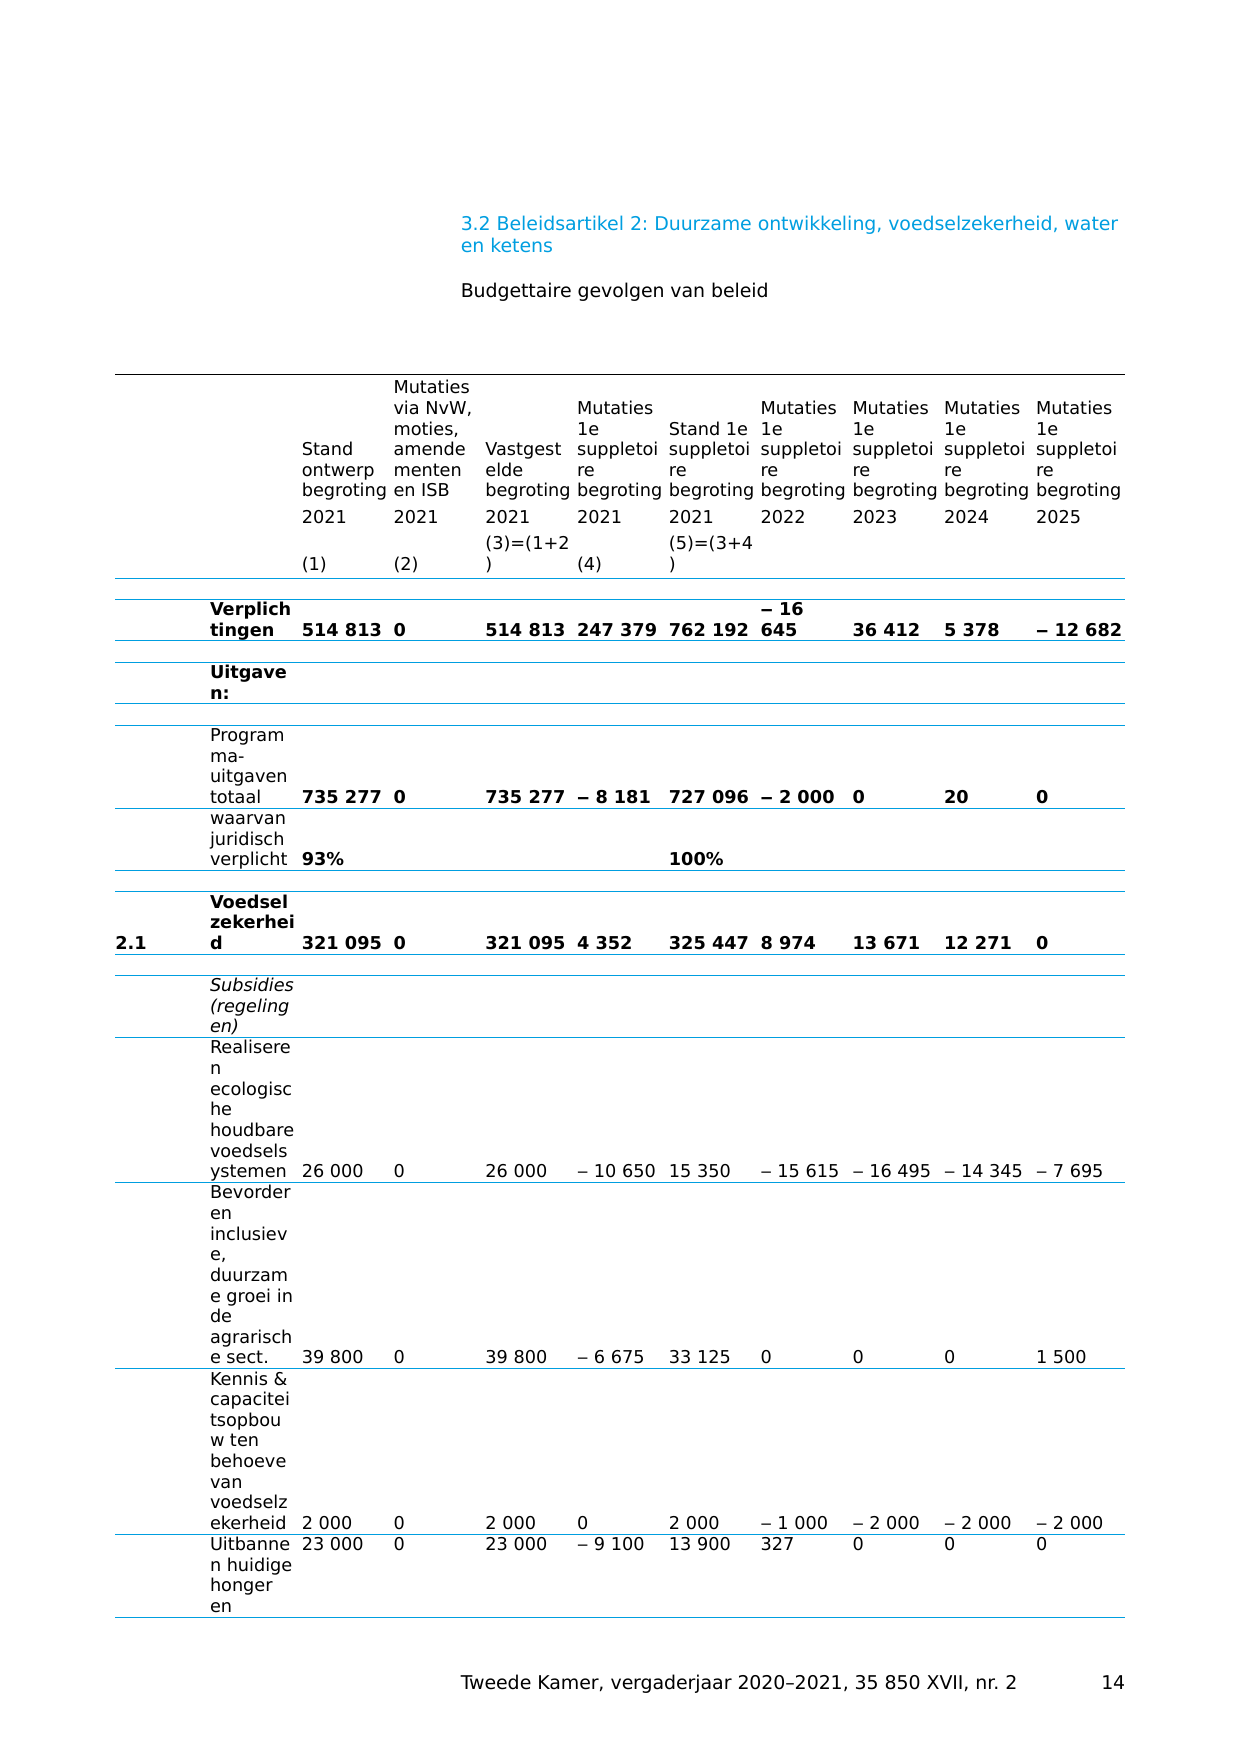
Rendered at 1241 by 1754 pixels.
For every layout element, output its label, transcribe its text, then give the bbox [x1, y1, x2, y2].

table_cell [390, 579, 482, 599]
table_cell [115, 600, 207, 640]
table_cell 2024 [941, 504, 1033, 530]
table_cell ‒ 2 000 [849, 1369, 941, 1533]
table_cell [941, 809, 1033, 870]
table_cell 0 [390, 1038, 482, 1182]
table_cell [115, 976, 207, 1037]
table_cell [482, 955, 574, 974]
table_cell [299, 871, 390, 891]
table_cell [941, 579, 1033, 599]
table_cell 0 [849, 726, 941, 807]
table_cell [207, 704, 299, 724]
table_cell 0 [390, 1183, 482, 1368]
table_cell [207, 641, 299, 662]
table_cell 2021 [299, 504, 390, 530]
table_cell 735 277 [482, 726, 574, 807]
table_cell [1033, 976, 1125, 1037]
table_cell ‒ 9 100 [574, 1535, 666, 1617]
table_cell [574, 809, 666, 870]
table_cell [482, 641, 574, 662]
table_cell Uitbannen huidige honger en [207, 1535, 299, 1617]
table_cell ‒ 16 495 [849, 1038, 941, 1182]
table_cell [482, 871, 574, 891]
table_cell [849, 704, 941, 724]
table_cell [758, 955, 849, 974]
table_cell ‒ 16 645 [758, 600, 849, 640]
table_cell 727 096 [666, 726, 757, 807]
table_cell 2022 [758, 504, 849, 530]
table_cell [299, 704, 390, 724]
table_cell Mutaties 1e suppletoire begroting [1033, 375, 1125, 504]
table_cell ‒ 2 000 [941, 1369, 1033, 1533]
table_cell [207, 871, 299, 891]
table_cell [390, 976, 482, 1037]
table_cell Programma-uitgaven totaal [207, 726, 299, 807]
table_cell 0 [941, 1183, 1033, 1368]
table_cell [115, 726, 207, 807]
table_cell [115, 809, 207, 870]
table_cell Stand ontwerp begroting [299, 375, 390, 504]
table_cell [1033, 809, 1125, 870]
table_cell ‒ 10 650 [574, 1038, 666, 1182]
table_cell [1033, 704, 1125, 724]
table_cell [482, 704, 574, 724]
table_cell [758, 809, 849, 870]
table_cell [666, 871, 757, 891]
table_cell 100% [666, 809, 757, 870]
table_cell (4) [574, 530, 666, 577]
table_cell ‒ 15 615 [758, 1038, 849, 1182]
table_cell [115, 871, 207, 891]
table_cell waarvan juridisch verplicht [207, 809, 299, 870]
table_cell [758, 704, 849, 724]
table_cell 321 095 [482, 892, 574, 953]
table_cell [1033, 663, 1125, 703]
table_cell (1) [299, 530, 390, 577]
table_cell 2 000 [666, 1369, 757, 1533]
table_cell Vastgestelde begroting [482, 375, 574, 504]
table_cell [1033, 530, 1125, 577]
table_cell 0 [390, 1535, 482, 1617]
table_cell ‒ 14 345 [941, 1038, 1033, 1182]
table_cell 15 350 [666, 1038, 757, 1182]
table_cell 0 [390, 726, 482, 807]
title 3.2 Beleidsartikel 2: Duurzame ontwikkeling, voedselzekerheid, water en ketens [461, 213, 1125, 257]
table_cell [207, 955, 299, 974]
table_cell Mutaties via NvW, moties, amendementen en ISB [390, 375, 482, 504]
table_cell [574, 579, 666, 599]
table_cell Mutaties 1e suppletoire begroting [849, 375, 941, 504]
table_cell 0 [849, 1535, 941, 1617]
table_header Tabel 5 Artikel 2 Duurzame ontwikkeling, voedselzekerheid, water en klimaat (Eerste suppletoire begroting) (bedragen x € 1.000) [115, 326, 1125, 374]
table_cell Verplichtingen [207, 600, 299, 640]
table_cell 93% [299, 809, 390, 870]
table_cell [115, 1038, 207, 1182]
table_cell 325 447 [666, 892, 757, 953]
table_cell Kennis & capaciteitsopbouw ten behoeve van voedselzekerheid [207, 1369, 299, 1533]
table_cell Bevorderen inclusieve, duurzame groei in de agrarische sect. [207, 1183, 299, 1368]
table_cell 0 [1033, 726, 1125, 807]
table_cell [849, 530, 941, 577]
table_cell Realiseren ecologische houdbare voedselsystemen [207, 1038, 299, 1182]
table_cell [115, 504, 207, 530]
table_cell 5 378 [941, 600, 1033, 640]
table_cell 2 000 [299, 1369, 390, 1533]
table_cell [666, 641, 757, 662]
table_cell 762 192 [666, 600, 757, 640]
table_cell [115, 579, 207, 599]
table_cell [574, 663, 666, 703]
table_cell 39 800 [299, 1183, 390, 1368]
table_cell [849, 579, 941, 599]
table_cell [849, 871, 941, 891]
table_cell ‒ 8 181 [574, 726, 666, 807]
table_cell [1033, 579, 1125, 599]
table_cell [482, 663, 574, 703]
table_cell [941, 641, 1033, 662]
table_cell 0 [390, 600, 482, 640]
table_cell [390, 955, 482, 974]
table_cell [574, 871, 666, 891]
table_cell ‒ 12 682 [1033, 600, 1125, 640]
table_cell [390, 809, 482, 870]
table_cell [849, 641, 941, 662]
table_cell [482, 579, 574, 599]
table_cell 20 [941, 726, 1033, 807]
table_cell 39 800 [482, 1183, 574, 1368]
table_cell [574, 976, 666, 1037]
table_cell ‒ 7 695 [1033, 1038, 1125, 1182]
table_cell 2 000 [482, 1369, 574, 1533]
table_cell 23 000 [299, 1535, 390, 1617]
table_cell Mutaties 1e suppletoire begroting [941, 375, 1033, 504]
table_cell [115, 663, 207, 703]
table_cell (2) [390, 530, 482, 577]
table_cell [115, 1183, 207, 1368]
table_cell [666, 704, 757, 724]
table_cell [1033, 641, 1125, 662]
table_cell 2021 [574, 504, 666, 530]
table_cell 0 [390, 892, 482, 953]
table_cell [758, 641, 849, 662]
table_cell Voedselzekerheid [207, 892, 299, 953]
table_cell [115, 641, 207, 662]
table_cell 0 [1033, 1535, 1125, 1617]
table_cell 0 [1033, 892, 1125, 953]
table_cell ‒ 6 675 [574, 1183, 666, 1368]
table_cell 514 813 [299, 600, 390, 640]
table_cell [115, 955, 207, 974]
table_cell 514 813 [482, 600, 574, 640]
table_cell [482, 976, 574, 1037]
table_cell [849, 809, 941, 870]
table_cell [666, 663, 757, 703]
table_cell 321 095 [299, 892, 390, 953]
table_cell 2021 [390, 504, 482, 530]
table_cell [666, 976, 757, 1037]
table_cell [574, 955, 666, 974]
table_cell [849, 955, 941, 974]
table_cell [941, 871, 1033, 891]
table_cell [849, 663, 941, 703]
table_cell 327 [758, 1535, 849, 1617]
table_cell [941, 704, 1033, 724]
table_cell [574, 641, 666, 662]
table_cell [758, 663, 849, 703]
table_cell [299, 976, 390, 1037]
table_cell [207, 375, 299, 504]
table_cell [299, 955, 390, 974]
table_cell [115, 704, 207, 724]
table_cell 0 [849, 1183, 941, 1368]
table_cell 26 000 [482, 1038, 574, 1182]
table_cell [941, 663, 1033, 703]
table_cell [115, 1369, 207, 1533]
table_cell [758, 530, 849, 577]
table_cell [390, 704, 482, 724]
table_cell 735 277 [299, 726, 390, 807]
table_cell [482, 809, 574, 870]
table_cell 33 125 [666, 1183, 757, 1368]
table_cell Uitgaven: [207, 663, 299, 703]
table_cell 12 271 [941, 892, 1033, 953]
table_cell 1 500 [1033, 1183, 1125, 1368]
table_cell 23 000 [482, 1535, 574, 1617]
table_cell [1033, 955, 1125, 974]
table_cell [1033, 871, 1125, 891]
table_cell 2.1 [115, 892, 207, 953]
table_cell 0 [574, 1369, 666, 1533]
table_cell [758, 579, 849, 599]
table_cell 2023 [849, 504, 941, 530]
table_cell [207, 504, 299, 530]
table_cell Subsidies (regelingen) [207, 976, 299, 1037]
table_cell 247 379 [574, 600, 666, 640]
table_cell ‒ 2 000 [1033, 1369, 1125, 1533]
table_cell 0 [941, 1535, 1033, 1617]
table_cell 4 352 [574, 892, 666, 953]
table_cell Mutaties 1e suppletoire begroting [758, 375, 849, 504]
table_cell 2021 [666, 504, 757, 530]
table_cell [207, 530, 299, 577]
table_cell [299, 579, 390, 599]
table_cell [299, 663, 390, 703]
table_cell [390, 641, 482, 662]
table_cell [574, 704, 666, 724]
table_cell 2025 [1033, 504, 1125, 530]
table_cell [115, 1535, 207, 1617]
table_cell [666, 579, 757, 599]
table_cell [849, 976, 941, 1037]
table_cell [299, 641, 390, 662]
table_cell [758, 976, 849, 1037]
table_cell ‒ 1 000 [758, 1369, 849, 1533]
table_cell [115, 375, 207, 504]
table_cell 36 412 [849, 600, 941, 640]
table_cell Stand 1e suppletoire begroting [666, 375, 757, 504]
table_cell [941, 955, 1033, 974]
table_cell 2021 [482, 504, 574, 530]
table_cell ‒ 2 000 [758, 726, 849, 807]
table_cell 8 974 [758, 892, 849, 953]
table_cell [666, 955, 757, 974]
table_cell [115, 530, 207, 577]
table_cell (3)=(1+2) [482, 530, 574, 577]
table_cell [758, 871, 849, 891]
table_cell [390, 663, 482, 703]
table_cell 26 000 [299, 1038, 390, 1182]
table_cell [207, 579, 299, 599]
table_cell [941, 976, 1033, 1037]
table_cell [941, 530, 1033, 577]
table_cell [390, 871, 482, 891]
table_cell 13 671 [849, 892, 941, 953]
table_cell 13 900 [666, 1535, 757, 1617]
table_cell 0 [390, 1369, 482, 1533]
table_cell Mutaties 1e suppletoire begroting [574, 375, 666, 504]
table_cell 0 [758, 1183, 849, 1368]
table_cell (5)=(3+4) [666, 530, 757, 577]
title Budgettaire gevolgen van beleid [461, 280, 1125, 302]
